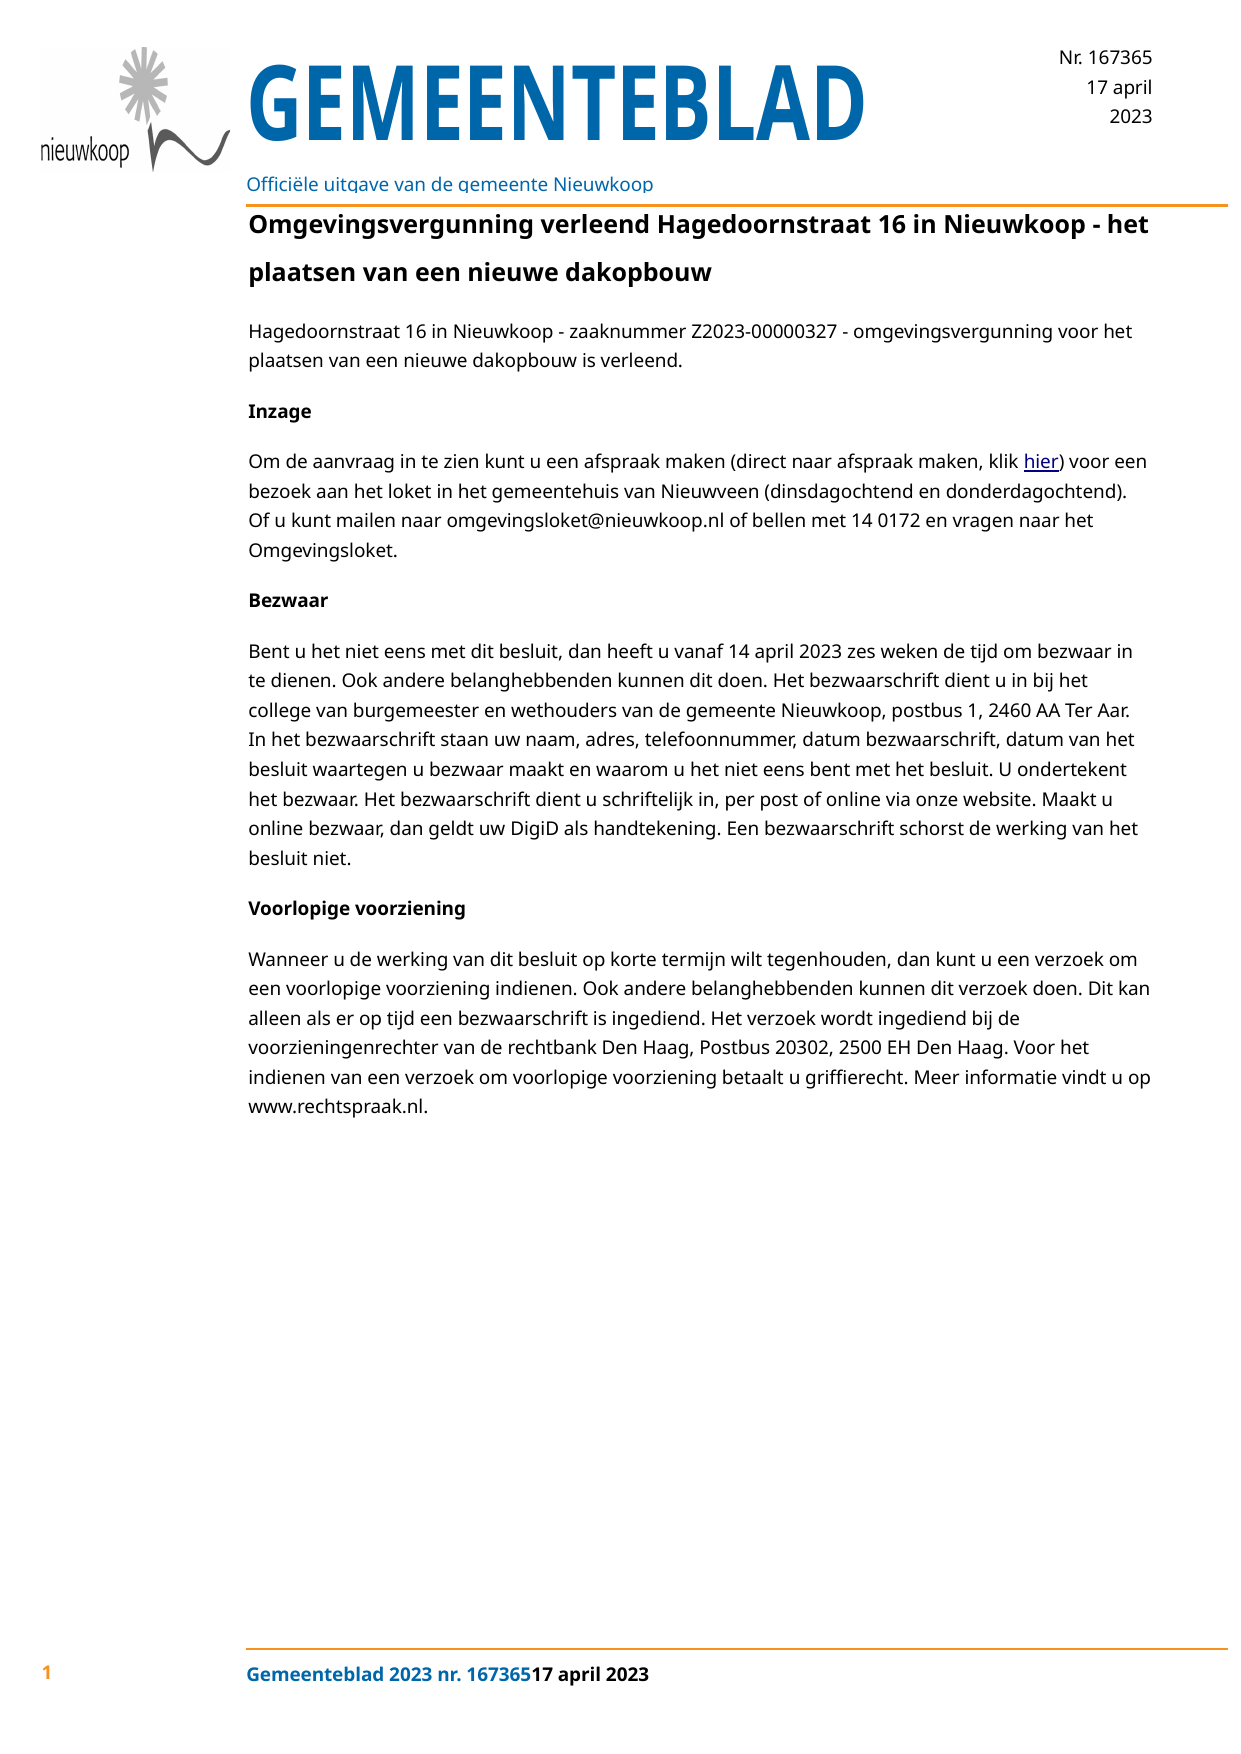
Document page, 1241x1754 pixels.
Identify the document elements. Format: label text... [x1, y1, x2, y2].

text Wanneer u de werking van dit besluit op korte termijn wilt tegenhouden, dan kunt u een verzoek om een voorlopige voorziening indienen. Ook andere belanghebbenden kunnen dit verzoek doen. Dit kan alleen als er op tijd een bezwaarschrift is ingediend. Het verzoek wordt ingediend bij de voorzieningenrechter van de rechtbank Den Haag, Postbus 20302, 2500 EH Den Haag. Voor het indienen van een verzoek om voorlopige voorziening betaalt u griffierecht. Meer informatie vindt u op www.rechtspraak.nl. [248, 946, 1152, 1119]
text Bent u het niet eens met dit besluit, dan heeft u vanaf 14 april 2023 zes weken de tijd om bezwaar in te dienen. Ook andere belanghebbenden kunnen dit doen. Het bezwaarschrift dient u in bij het college van burgemeester en wethouders van de gemeente Nieuwkoop, postbus 1, 2460 AA Ter Aar. In het bezwaarschrift staan uw naam, adres, telefoonnummer, datum bezwaarschrift, datum van het besluit waartegen u bezwaar maakt en waarom u het niet eens bent met het besluit. U ondertekent het bezwaar. Het bezwaarschrift dient u schriftelijk in, per post of online via onze website. Maakt u online bezwaar, dan geldt uw DigiD als handtekening. Een bezwaarschrift schorst de werking van het besluit niet. [248, 638, 1152, 871]
text Om de aanvraag in te zien kunt u een afspraak maken (direct naar afspraak maken, klik hier) voor een bezoek aan het loket in het gemeentehuis van Nieuwveen (dinsdagochtend en donderdagochtend). Of u kunt mailen naar omgevingsloket@nieuwkoop.nl of bellen met 14 0172 en vragen naar het Omgevingsloket. [248, 448, 1152, 563]
text Inzage [248, 398, 1152, 424]
text Hagedoornstraat 16 in Nieuwkoop - zaaknummer Z2023-00000327 - omgevingsvergunning voor het plaatsen van een nieuwe dakopbouw is verleend. [248, 318, 1152, 373]
text Omgevingsvergunning verleend Hagedoornstraat 16 in Nieuwkoop - het plaatsen van een nieuwe dakopbouw [248, 207, 1152, 288]
picture [41, 47, 231, 172]
text Voorlopige voorziening [248, 895, 1152, 921]
text Bezwaar [248, 587, 1152, 613]
